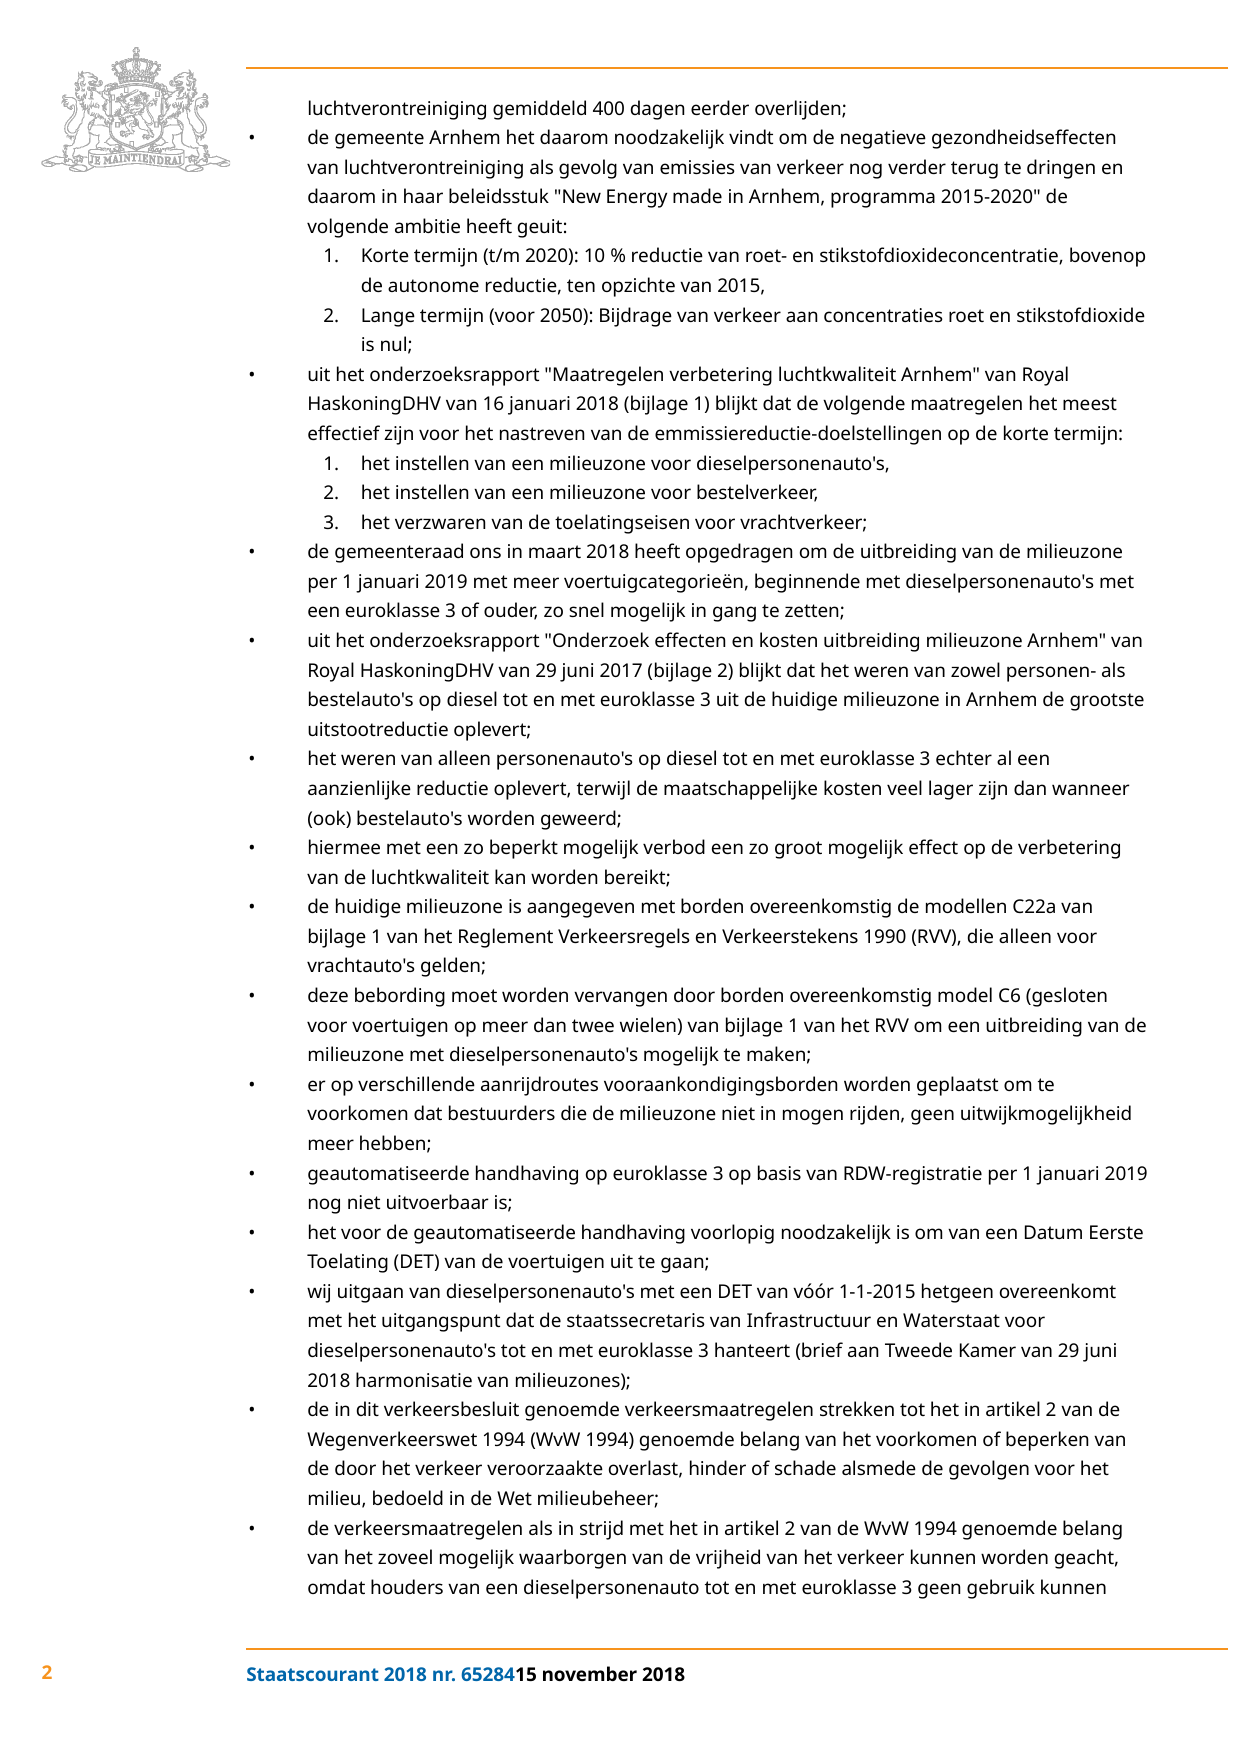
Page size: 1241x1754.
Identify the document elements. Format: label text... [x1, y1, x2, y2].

list het instellen van een milieuzone voor dieselpersonenauto's, [323, 450, 1152, 476]
list Korte termijn (t/m 2020): 10 % reductie van roet- en stikstofdioxideconcentratie, bovenop de autonome reductie, ten opzichte van 2015, [323, 243, 1152, 298]
list uit het onderzoeksrapport "Maatregelen verbetering luchtkwaliteit Arnhem" van Royal HaskoningDHV van 16 januari 2018 (bijlage 1) blijkt dat de volgende maatregelen het meest effectief zijn voor het nastreven van de emmissiereductie-doelstellingen op de korte termijn: [248, 361, 1152, 446]
list het voor de geautomatiseerde handhaving voorlopig noodzakelijk is om van een Datum Eerste Toelating (DET) van de voertuigen uit te gaan; [248, 1219, 1152, 1274]
list deze bebording moet worden vervangen door borden overeenkomstig model C6 (gesloten voor voertuigen op meer dan twee wielen) van bijlage 1 van het RVV om een uitbreiding van de milieuzone met dieselpersonenauto's mogelijk te maken; [248, 982, 1152, 1067]
list de in dit verkeersbesluit genoemde verkeersmaatregelen strekken tot het in artikel 2 van de Wegenverkeerswet 1994 (WvW 1994) genoemde belang van het voorkomen of beperken van de door het verkeer veroorzaakte overlast, hinder of schade alsmede de gevolgen voor het milieu, bedoeld in de Wet milieubeheer; [248, 1396, 1152, 1511]
list uit het onderzoeksrapport "Onderzoek effecten en kosten uitbreiding milieuzone Arnhem" van Royal HaskoningDHV van 29 juni 2017 (bijlage 2) blijkt dat het weren van zowel personen- als bestelauto's op diesel tot en met euroklasse 3 uit de huidige milieuzone in Arnhem de grootste uitstootreductie oplevert; [248, 627, 1152, 742]
picture [41, 47, 231, 172]
list de gemeenteraad ons in maart 2018 heeft opgedragen om de uitbreiding van de milieuzone per 1 januari 2019 met meer voertuigcategorieën, beginnende met dieselpersonenauto's met een euroklasse 3 of ouder, zo snel mogelijk in gang te zetten; [248, 538, 1152, 623]
list de verkeersmaatregelen als in strijd met het in artikel 2 van de WvW 1994 genoemde belang van het zoveel mogelijk waarborgen van de vrijheid van het verkeer kunnen worden geacht, omdat houders van een dieselpersonenauto tot en met euroklasse 3 geen gebruik kunnen [248, 1515, 1152, 1600]
list hiermee met een zo beperkt mogelijk verbod een zo groot mogelijk effect op de verbetering van de luchtkwaliteit kan worden bereikt; [248, 834, 1152, 890]
list wij uitgaan van dieselpersonenauto's met een DET van vóór 1-1-2015 hetgeen overeenkomt met het uitgangspunt dat de staatssecretaris van Infrastructuur en Waterstaat voor dieselpersonenauto's tot en met euroklasse 3 hanteert (brief aan Tweede Kamer van 29 juni 2018 harmonisatie van milieuzones); [248, 1278, 1152, 1393]
list het verzwaren van de toelatingseisen voor vrachtverkeer; [323, 509, 1152, 535]
list Lange termijn (voor 2050): Bijdrage van verkeer aan concentraties roet en stikstofdioxide is nul; [323, 302, 1152, 357]
list het instellen van een milieuzone voor bestelverkeer, [323, 479, 1152, 505]
list er op verschillende aanrijdroutes vooraankondigingsborden worden geplaatst om te voorkomen dat bestuurders die de milieuzone niet in mogen rijden, geen uitwijkmogelijkheid meer hebben; [248, 1071, 1152, 1156]
list de gemeente Arnhem het daarom noodzakelijk vindt om de negatieve gezondheidseffecten van luchtverontreiniging als gevolg van emissies van verkeer nog verder terug te dringen en daarom in haar beleidsstuk "New Energy made in Arnhem, programma 2015-2020" de volgende ambitie heeft geuit: [248, 124, 1152, 239]
list luchtverontreiniging gemiddeld 400 dagen eerder overlijden; [248, 95, 1152, 121]
list het weren van alleen personenauto's op diesel tot en met euroklasse 3 echter al een aanzienlijke reductie oplevert, terwijl de maatschappelijke kosten veel lager zijn dan wanneer (ook) bestelauto's worden geweerd; [248, 746, 1152, 831]
list de huidige milieuzone is aangegeven met borden overeenkomstig de modellen C22a van bijlage 1 van het Reglement Verkeersregels en Verkeerstekens 1990 (RVV), die alleen voor vrachtauto's gelden; [248, 893, 1152, 978]
list geautomatiseerde handhaving op euroklasse 3 op basis van RDW-registratie per 1 januari 2019 nog niet uitvoerbaar is; [248, 1160, 1152, 1215]
